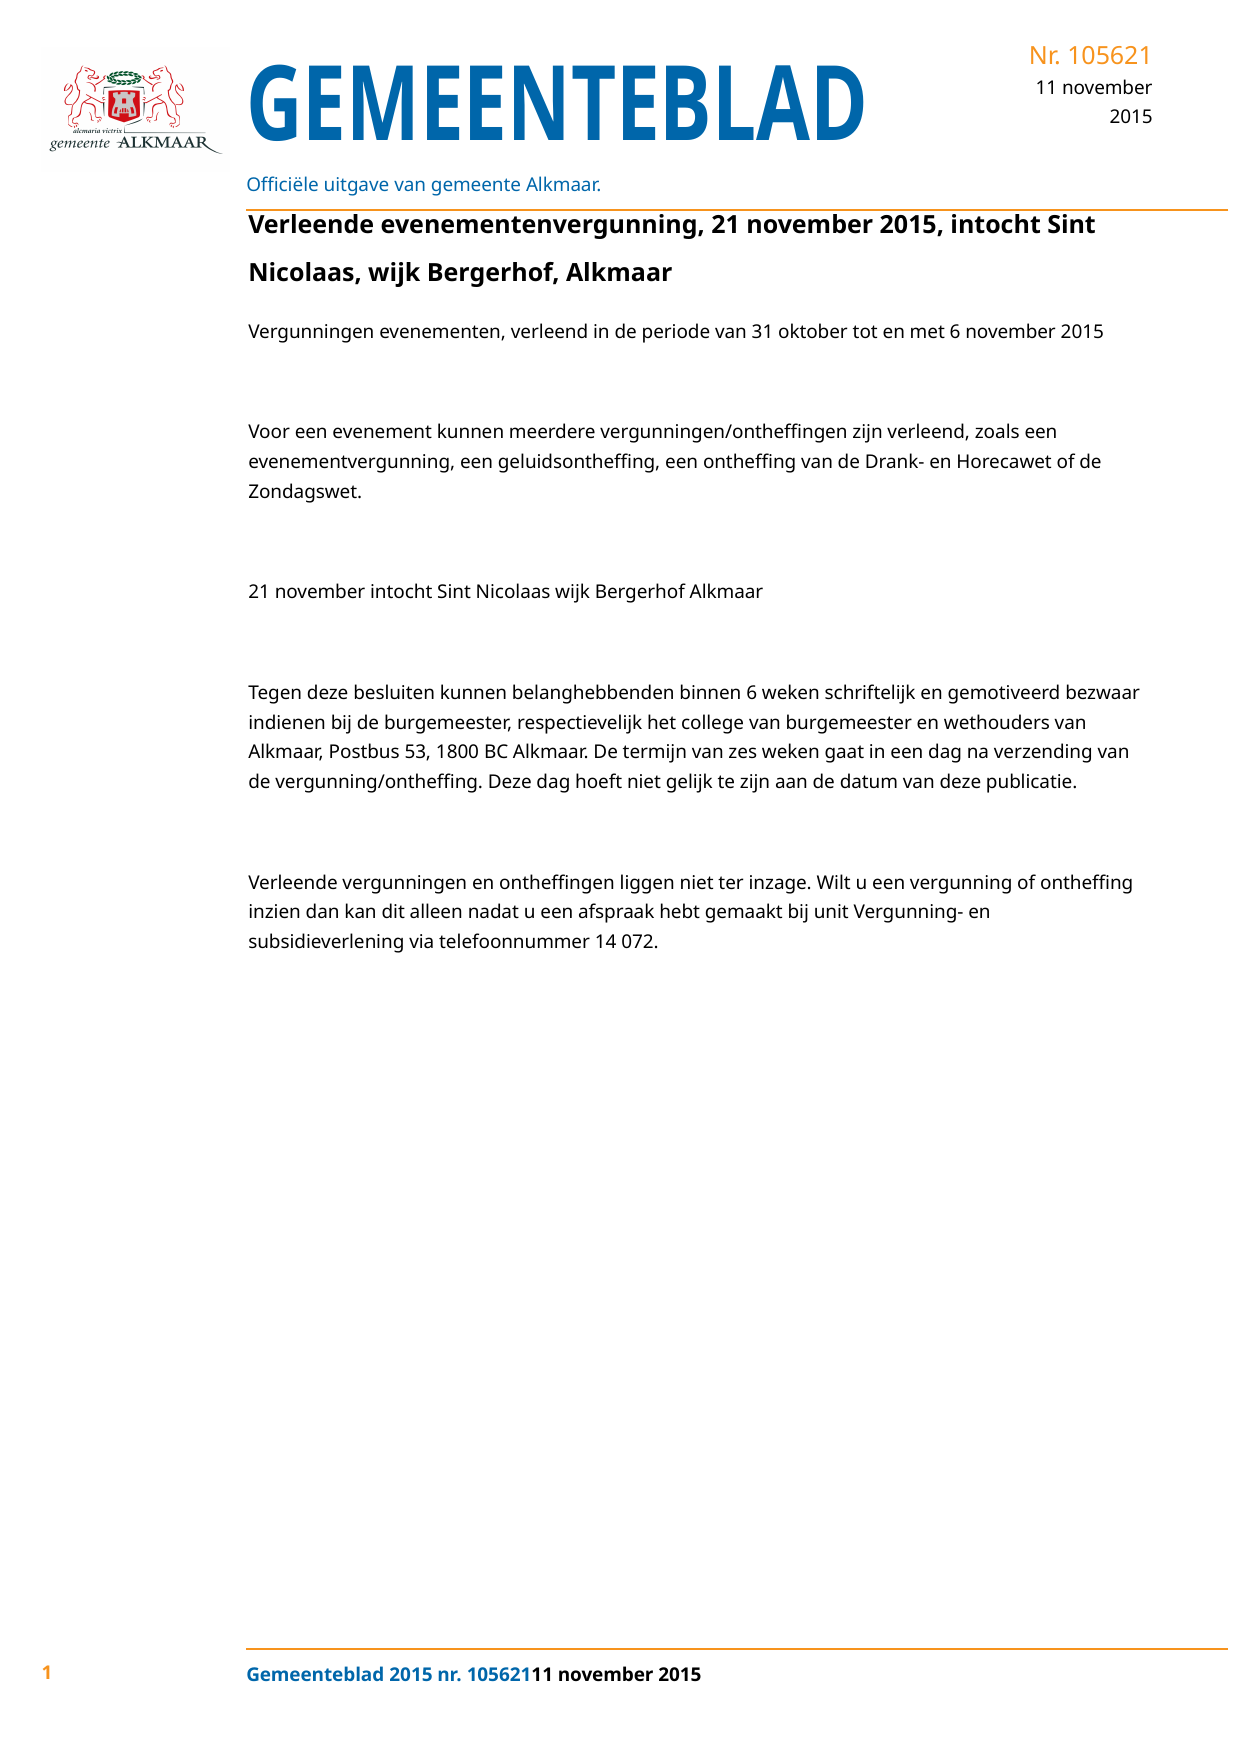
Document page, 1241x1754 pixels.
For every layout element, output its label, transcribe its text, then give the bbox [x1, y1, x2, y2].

text 21 november intocht Sint Nicolaas wijk Bergerhof Alkmaar [248, 579, 1152, 604]
text Voor een evenement kunnen meerdere vergunningen/ontheffingen zijn verleend, zoals een evenementvergunning, een geluidsontheffing, een ontheffing van de Drank- en Horecawet of de Zondagswet. [248, 419, 1152, 504]
text Verleende vergunningen en ontheffingen liggen niet ter inzage. Wilt u een vergunning of ontheffing inzien dan kan dit alleen nadat u een afspraak hebt gemaakt bij unit Vergunning- en subsidieverlening via telefoonnummer 14 072. [248, 869, 1152, 954]
text Vergunningen evenementen, verleend in de periode van 31 oktober tot en met 6 november 2015 [248, 318, 1152, 344]
picture [41, 47, 231, 172]
text Tegen deze besluiten kunnen belanghebbenden binnen 6 weken schriftelijk en gemotiveerd bezwaar indienen bij de burgemeester, respectievelijk het college van burgemeester en wethouders van Alkmaar, Postbus 53, 1800 BC Alkmaar. De termijn van zes weken gaat in een dag na verzending van de vergunning/ontheffing. Deze dag hoeft niet gelijk te zijn aan de datum van deze publicatie. [248, 679, 1152, 794]
text Verleende evenementenvergunning, 21 november 2015, intocht Sint Nicolaas, wijk Bergerhof, Alkmaar [248, 211, 1152, 288]
